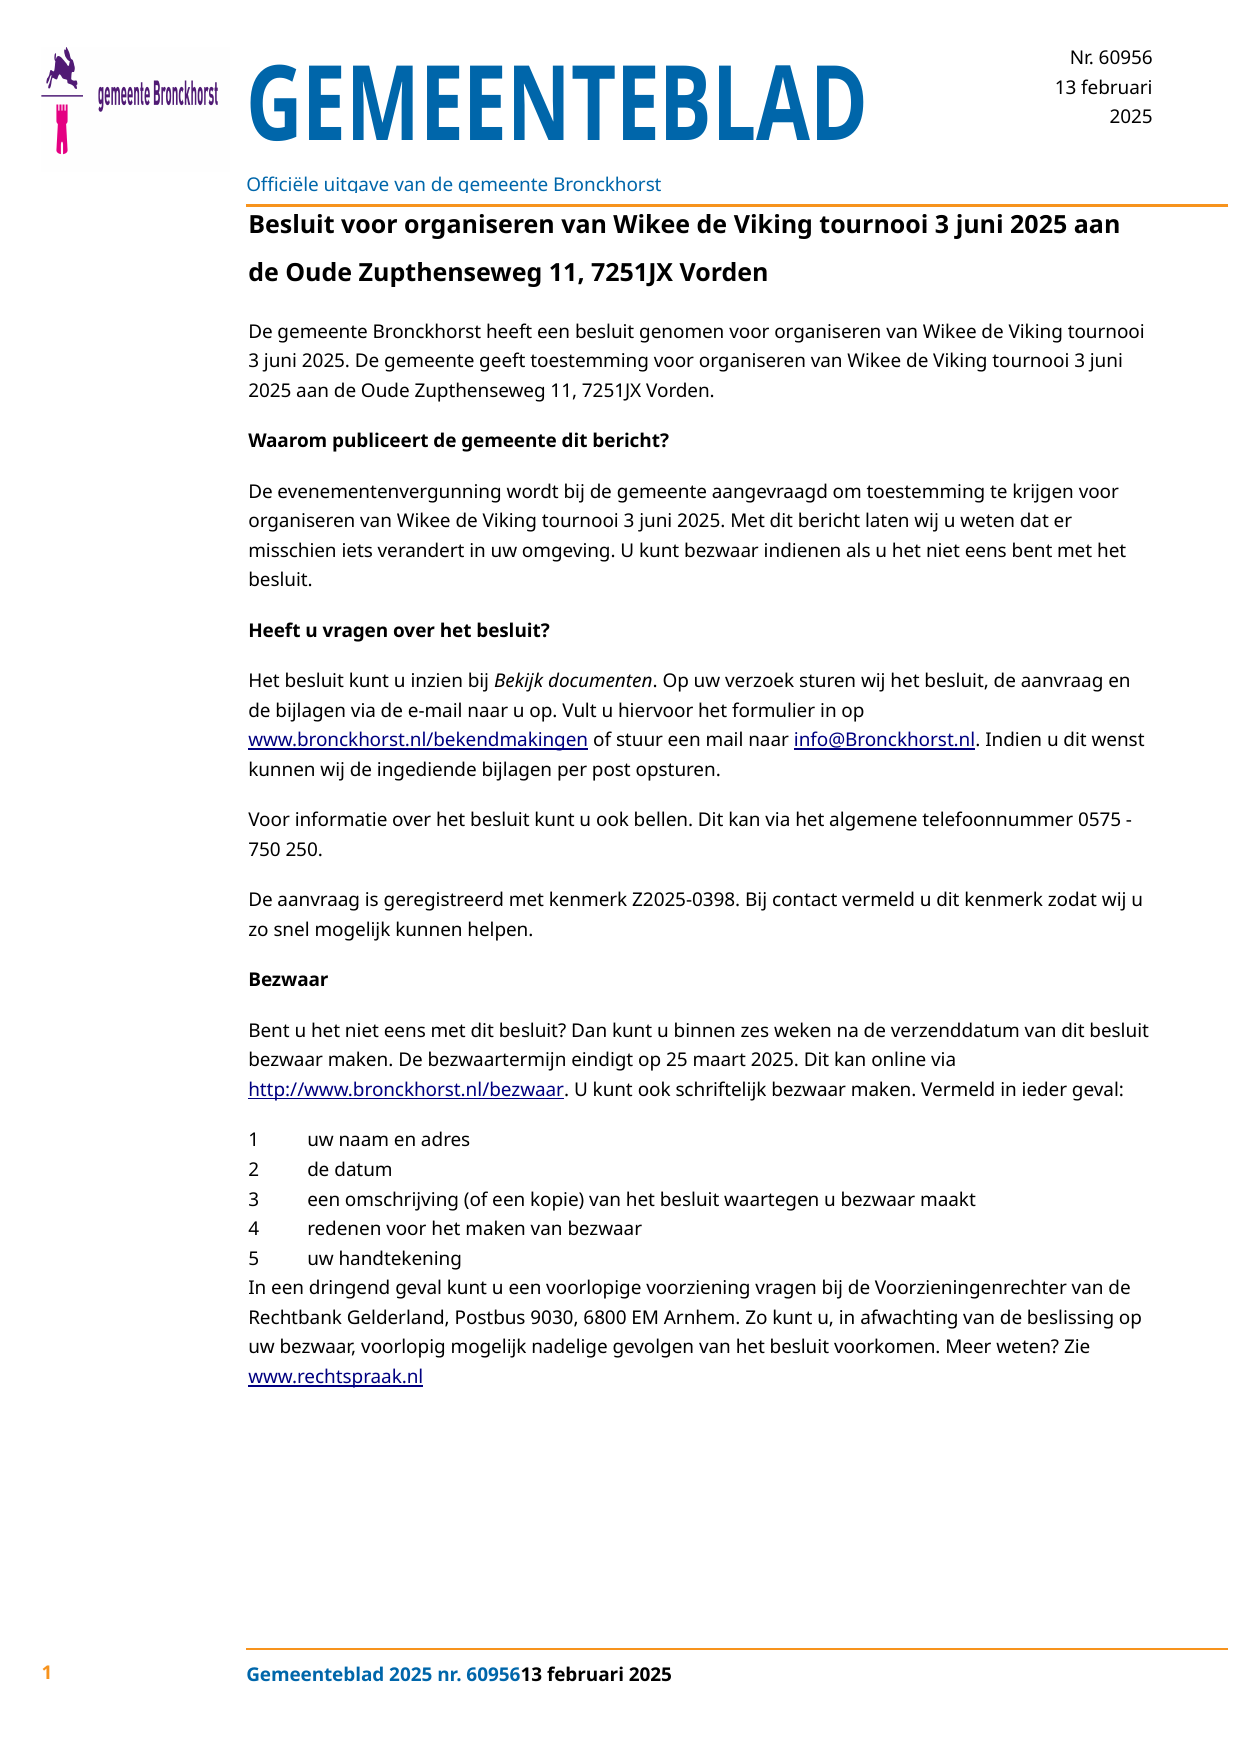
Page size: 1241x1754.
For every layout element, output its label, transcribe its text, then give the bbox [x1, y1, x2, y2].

text Voor informatie over het besluit kunt u ook bellen. Dit kan via het algemene telefoonnummer 0575 - 750 250. [248, 807, 1152, 862]
list de datum [248, 1156, 1152, 1182]
list uw handtekening [248, 1245, 1152, 1271]
list redenen voor het maken van bezwaar [248, 1215, 1152, 1241]
text Bezwaar [248, 967, 1152, 992]
text Besluit voor organiseren van Wikee de Viking tournooi 3 juni 2025 aan de Oude Zupthenseweg 11, 7251JX Vorden [248, 207, 1152, 288]
list een omschrijving (of een kopie) van het besluit waartegen u bezwaar maakt [248, 1186, 1152, 1212]
text Het besluit kunt u inzien bij Bekijk documenten. Op uw verzoek sturen wij het besluit, de aanvraag en de bijlagen via de e-mail naar u op. Vult u hiervoor het formulier in op www.bronckhorst.nl/bekendmakingen of stuur een mail naar info@Bronckhorst.nl. Indien u dit wenst kunnen wij de ingediende bijlagen per post opsturen. [248, 667, 1152, 782]
text Bent u het niet eens met dit besluit? Dan kunt u binnen zes weken na de verzenddatum van dit besluit bezwaar maken. De bezwaartermijn eindigt op 25 maart 2025. Dit kan online via http://www.bronckhorst.nl/bezwaar. U kunt ook schriftelijk bezwaar maken. Vermeld in ieder geval: [248, 1017, 1152, 1102]
list uw naam en adres [248, 1127, 1152, 1152]
text De aanvraag is geregistreerd met kenmerk Z2025-0398. Bij contact vermeld u dit kenmerk zodat wij u zo snel mogelijk kunnen helpen. [248, 887, 1152, 942]
text Heeft u vragen over het besluit? [248, 617, 1152, 643]
text De evenementenvergunning wordt bij de gemeente aangevraagd om toestemming te krijgen voor organiseren van Wikee de Viking tournooi 3 juni 2025. Met dit bericht laten wij u weten dat er misschien iets verandert in uw omgeving. U kunt bezwaar indienen als u het niet eens bent met het besluit. [248, 478, 1152, 592]
picture [41, 47, 231, 172]
text In een dringend geval kunt u een voorlopige voorziening vragen bij de Voorzieningenrechter van de Rechtbank Gelderland, Postbus 9030, 6800 EM Arnhem. Zo kunt u, in afwachting van de beslissing op uw bezwaar, voorlopig mogelijk nadelige gevolgen van het besluit voorkomen. Meer weten? Zie www.rechtspraak.nl [248, 1274, 1152, 1389]
text De gemeente Bronckhorst heeft een besluit genomen voor organiseren van Wikee de Viking tournooi 3 juni 2025. De gemeente geeft toestemming voor organiseren van Wikee de Viking tournooi 3 juni 2025 aan de Oude Zupthenseweg 11, 7251JX Vorden. [248, 318, 1152, 403]
text Waarom publiceert de gemeente dit bericht? [248, 427, 1152, 453]
